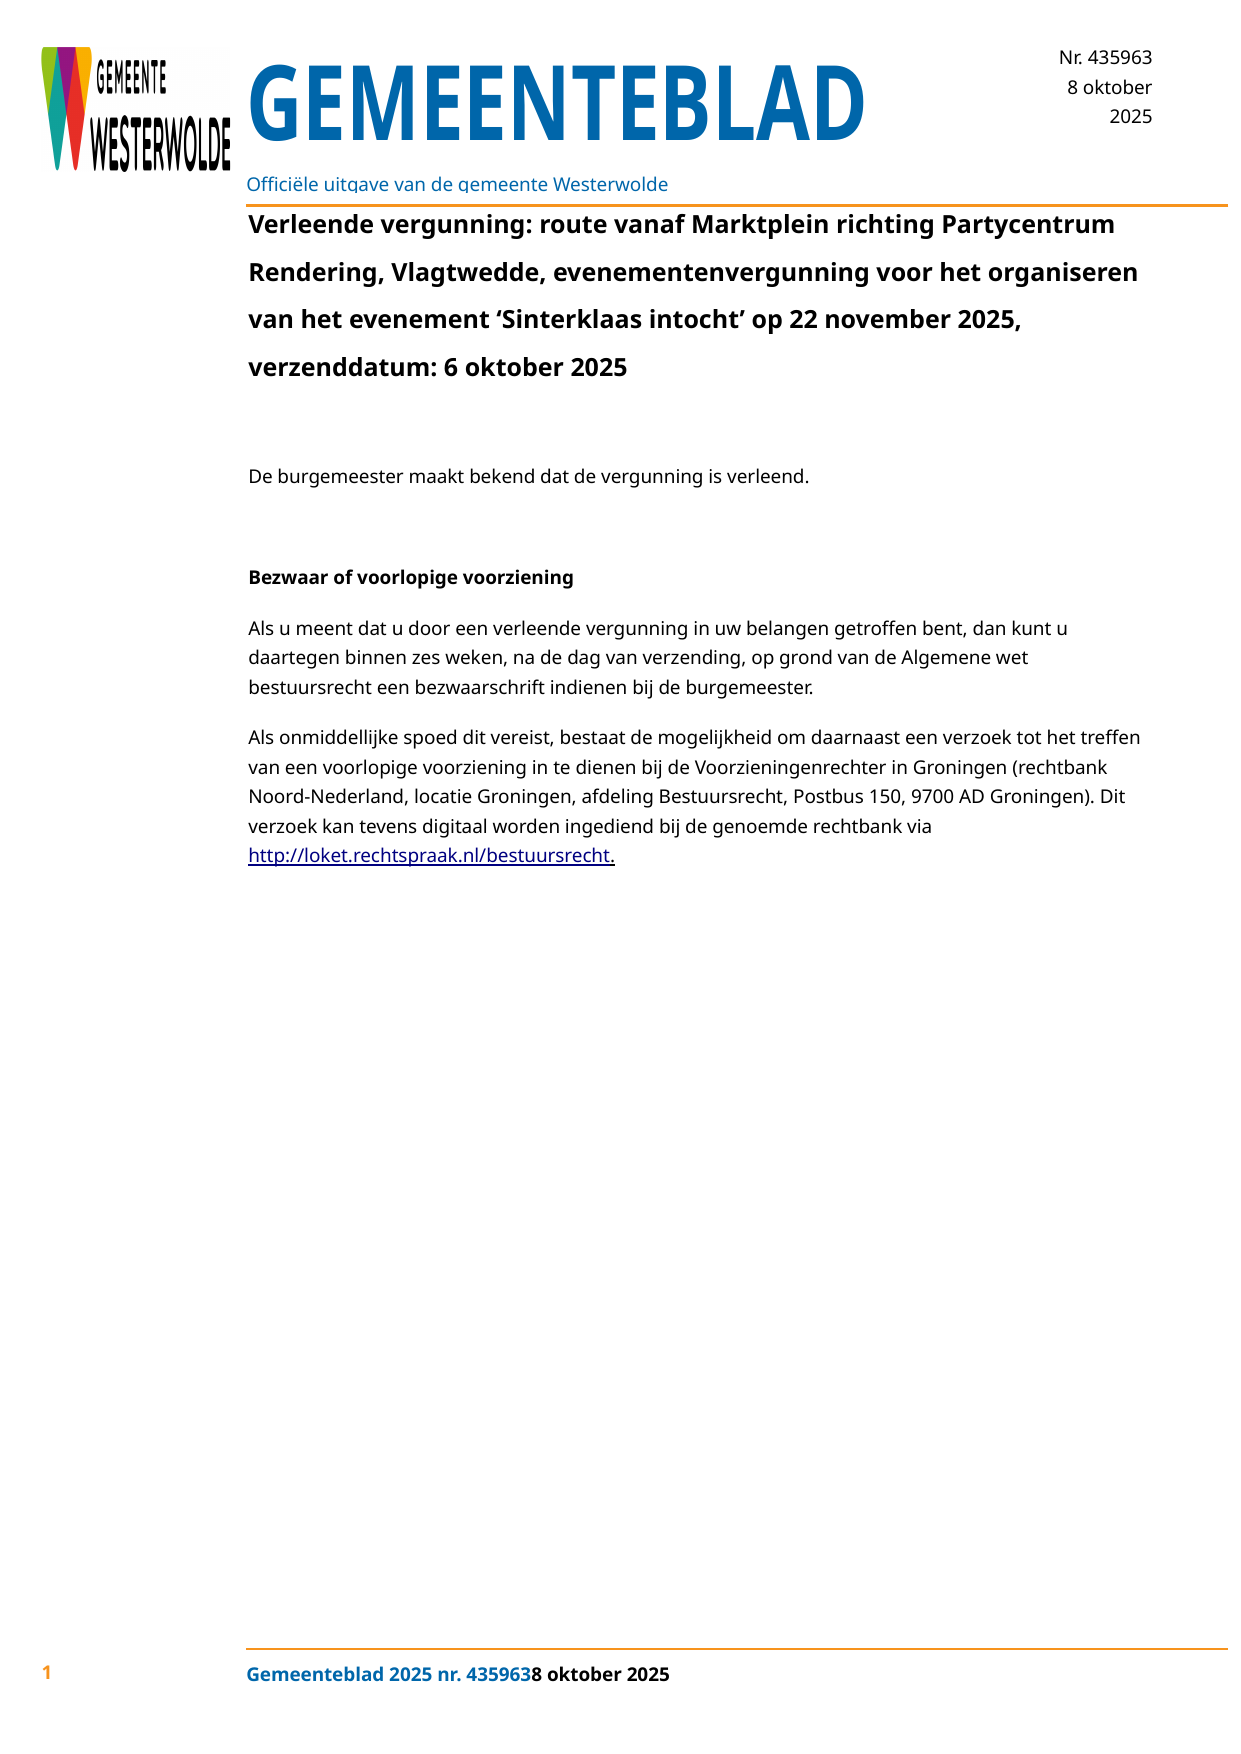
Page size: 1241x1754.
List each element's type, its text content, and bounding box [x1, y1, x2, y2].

text Verleende vergunning: route vanaf Marktplein richting Partycentrum Rendering, Vlagtwedde, evenementenvergunning voor het organiseren van het evenement ‘Sinterklaas intocht’ op 22 november 2025, verzenddatum: 6 oktober 2025 [248, 207, 1152, 384]
picture [41, 47, 231, 172]
text Als onmiddellijke spoed dit vereist, bestaat de mogelijkheid om daarnaast een verzoek tot het treffen van een voorlopige voorziening in te dienen bij de Voorzieningenrechter in Groningen (rechtbank Noord-Nederland, locatie Groningen, afdeling Bestuursrecht, Postbus 150, 9700 AD Groningen). Dit verzoek kan tevens digitaal worden ingediend bij de genoemde rechtbank via http://loket.rechtspraak.nl/bestuursrecht. [248, 724, 1152, 868]
text De burgemeester maakt bekend dat de vergunning is verleend. [248, 463, 1152, 489]
text Als u meent dat u door een verleende vergunning in uw belangen getroffen bent, dan kunt u daartegen binnen zes weken, na de dag van verzending, op grond van de Algemene wet bestuursrecht een bezwaarschrift indienen bij de burgemeester. [248, 615, 1152, 700]
text Bezwaar of voorlopige voorziening [248, 564, 1152, 590]
